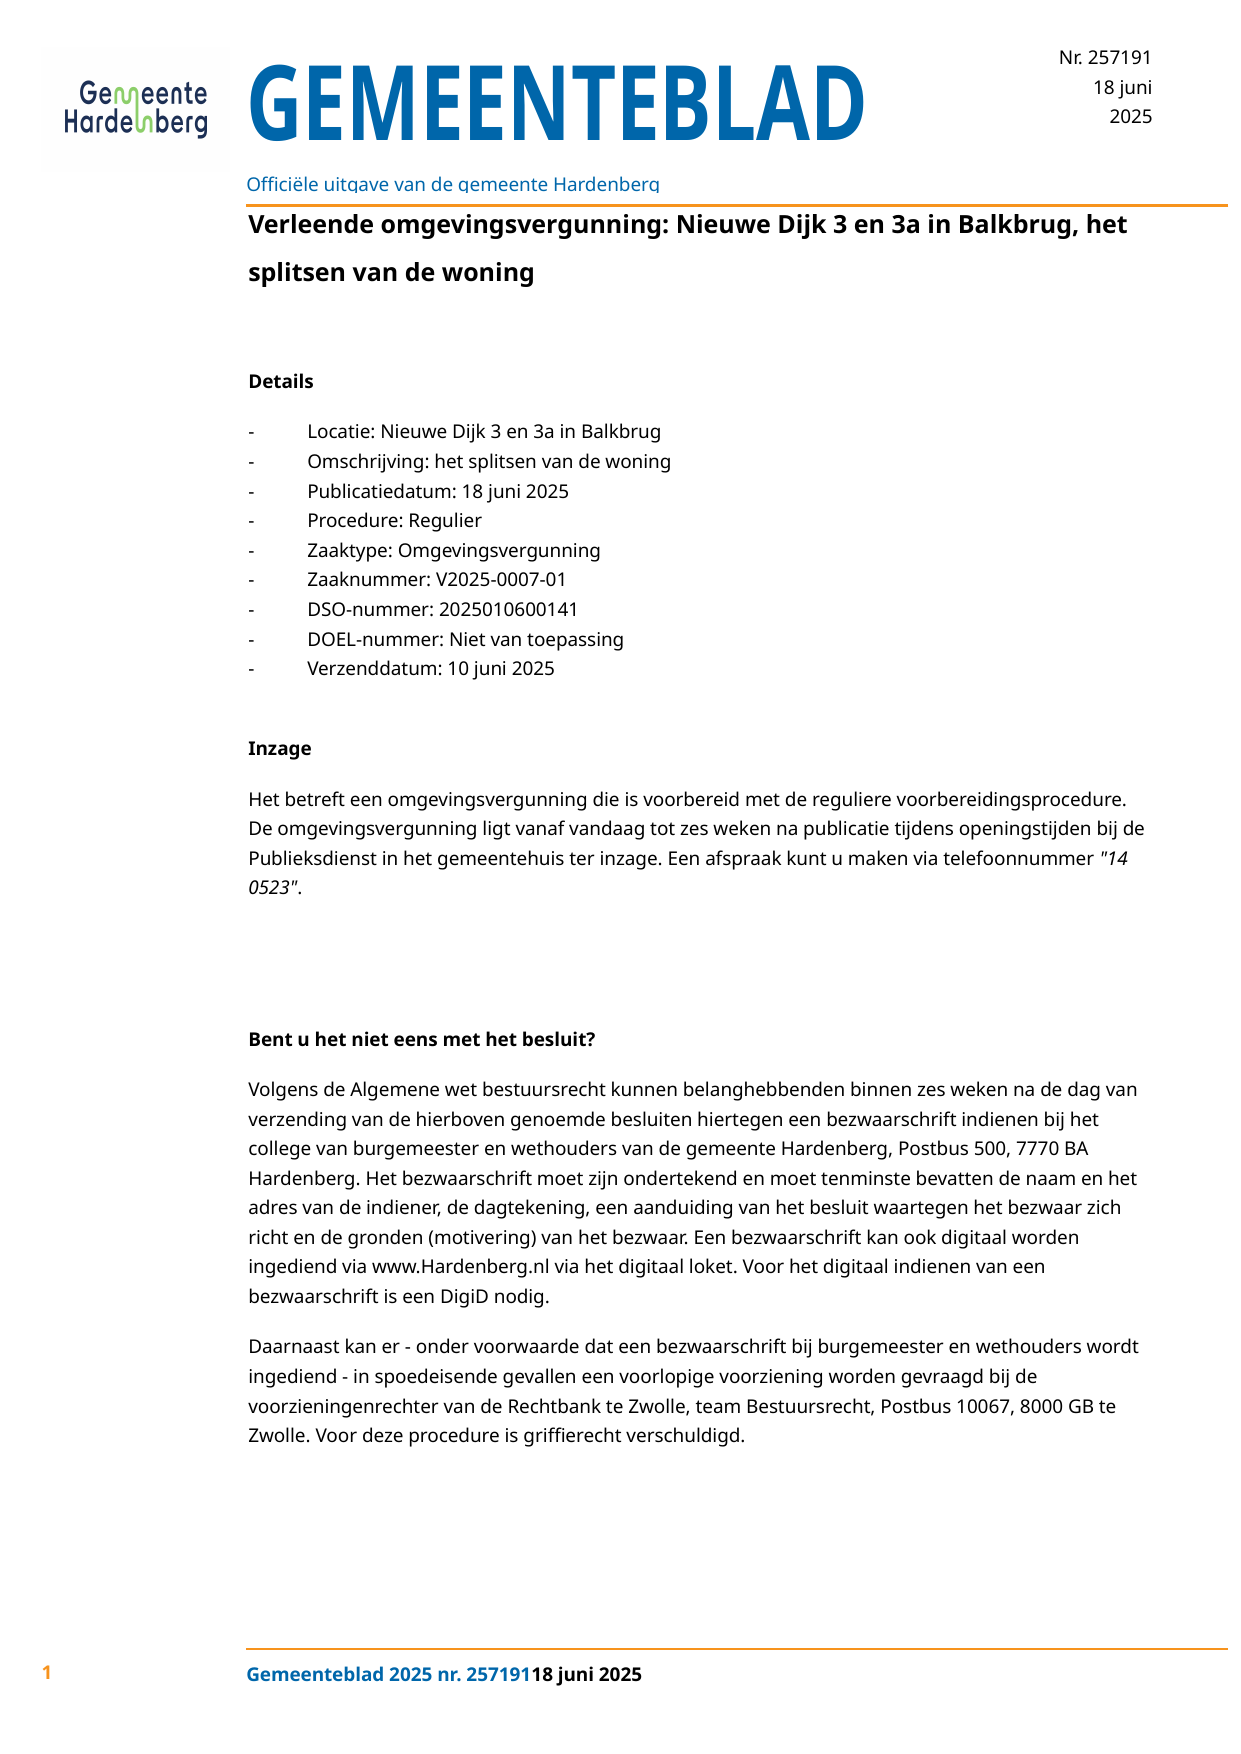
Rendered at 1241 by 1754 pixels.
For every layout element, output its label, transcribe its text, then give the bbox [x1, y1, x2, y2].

text Bent u het niet eens met het besluit? [248, 1026, 1152, 1052]
list Omschrijving: het splitsen van de woning [248, 448, 1152, 474]
text Verleende omgevingsvergunning: Nieuwe Dijk 3 en 3a in Balkbrug, het splitsen van de woning [248, 207, 1152, 288]
text Volgens de Algemene wet bestuursrecht kunnen belanghebbenden binnen zes weken na de dag van verzending van de hierboven genoemde besluiten hiertegen een bezwaarschrift indienen bij het college van burgemeester en wethouders van de gemeente Hardenberg, Postbus 500, 7770 BA Hardenberg. Het bezwaarschrift moet zijn ondertekend en moet tenminste bevatten de naam en het adres van de indiener, de dagtekening, een aanduiding van het besluit waartegen het bezwaar zich richt en de gronden (motivering) van het bezwaar. Een bezwaarschrift kan ook digitaal worden ingediend via www.Hardenberg.nl via het digitaal loket. Voor het digitaal indienen van een bezwaarschrift is een DigiD nodig. [248, 1076, 1152, 1309]
picture [41, 47, 231, 172]
list Publicatiedatum: 18 juni 2025 [248, 478, 1152, 504]
text Details [248, 368, 1152, 394]
text Inzage [248, 735, 1152, 761]
list Zaaktype: Omgevingsvergunning [248, 537, 1152, 563]
list Procedure: Regulier [248, 507, 1152, 533]
list Zaaknummer: V2025-0007-01 [248, 567, 1152, 592]
text Daarnaast kan er - onder voorwaarde dat een bezwaarschrift bij burgemeester en wethouders wordt ingediend - in spoedeisende gevallen een voorlopige voorziening worden gevraagd bij de voorzieningenrechter van de Rechtbank te Zwolle, team Bestuursrecht, Postbus 10067, 8000 GB te Zwolle. Voor deze procedure is griffierecht verschuldigd. [248, 1334, 1152, 1448]
list Locatie: Nieuwe Dijk 3 en 3a in Balkbrug [248, 419, 1152, 444]
list DOEL-nummer: Niet van toepassing [248, 626, 1152, 652]
list DSO-nummer: 2025010600141 [248, 596, 1152, 622]
text Het betreft een omgevingsvergunning die is voorbereid met de reguliere voorbereidingsprocedure. De omgevingsvergunning ligt vanaf vandaag tot zes weken na publicatie tijdens openingstijden bij de Publieksdienst in het gemeentehuis ter inzage. Een afspraak kunt u maken via telefoonnummer "14 0523". [248, 786, 1152, 900]
list Verzenddatum: 10 juni 2025 [248, 655, 1152, 681]
